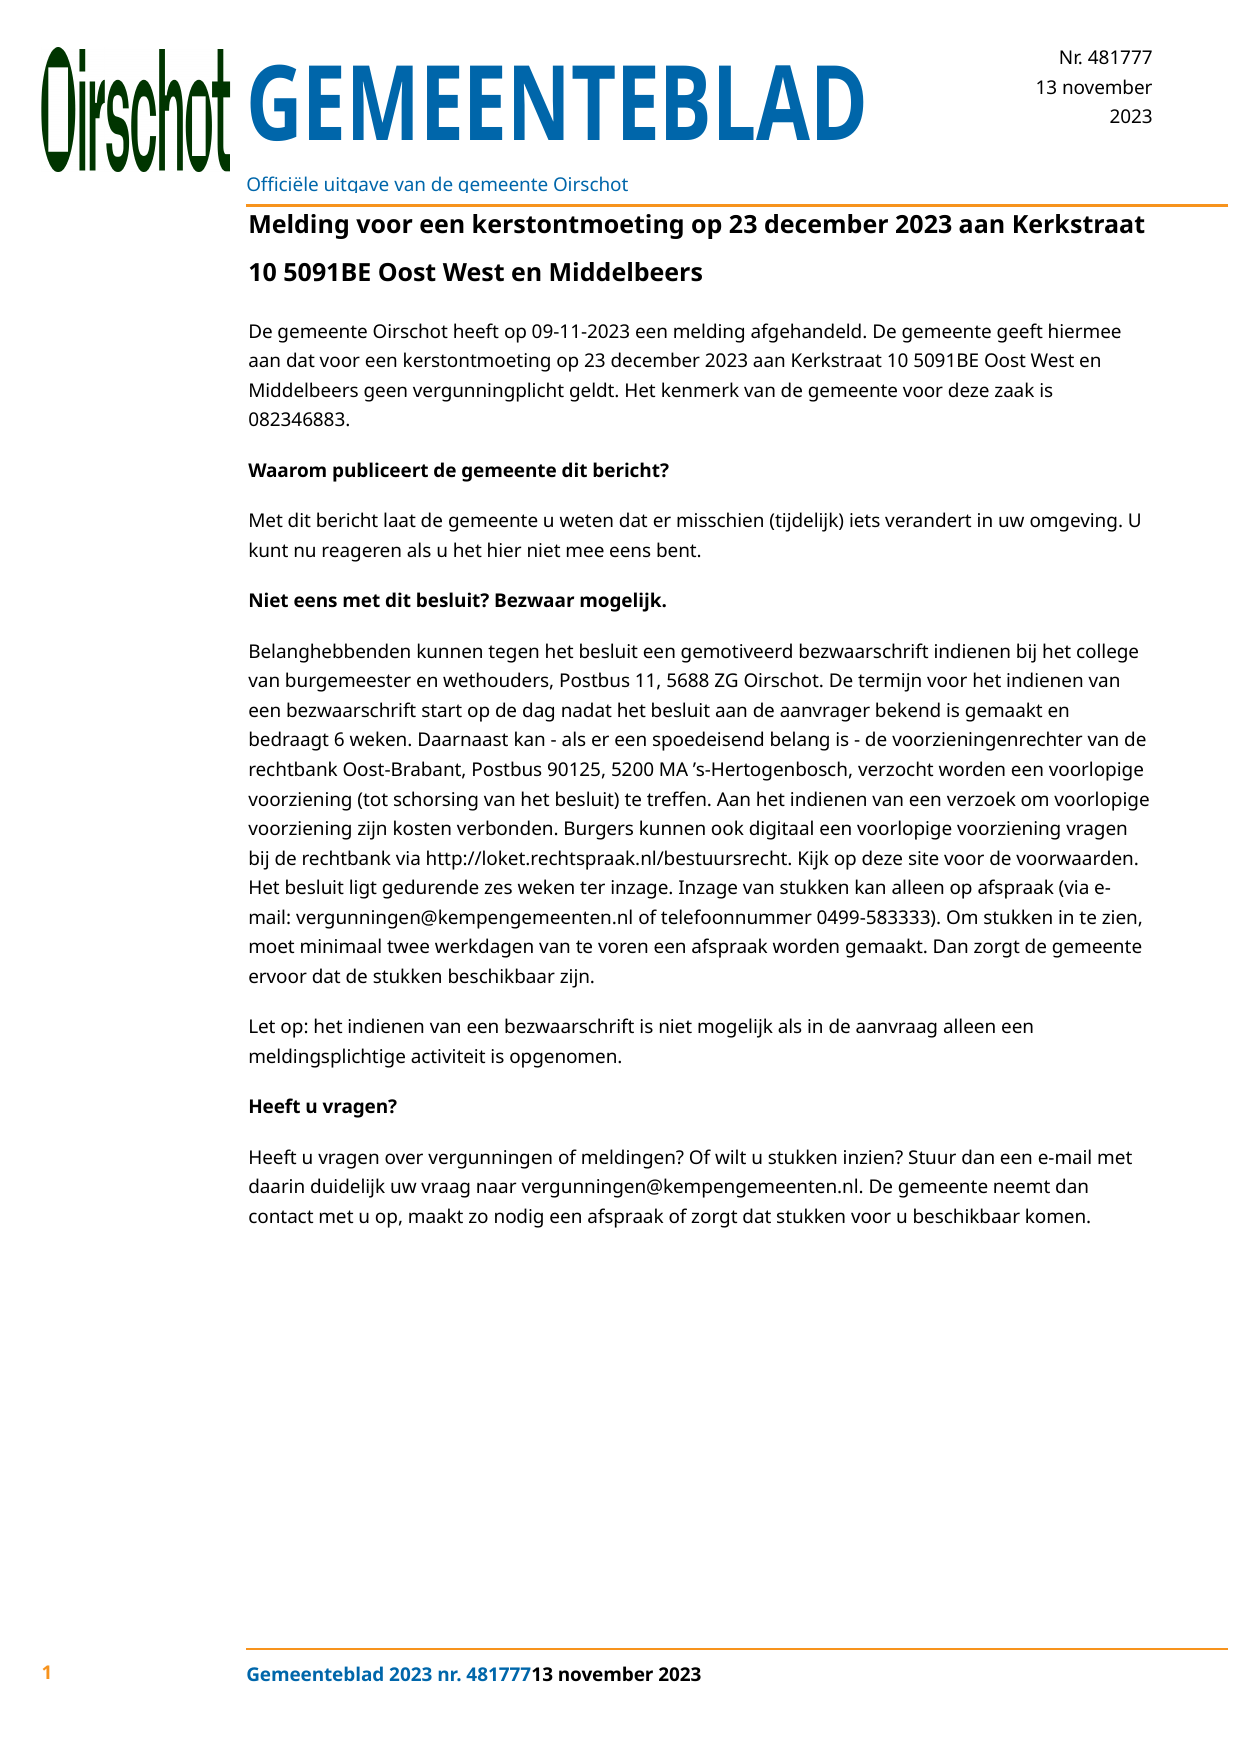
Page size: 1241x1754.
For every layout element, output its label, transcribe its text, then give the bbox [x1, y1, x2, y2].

text De gemeente Oirschot heeft op 09-11-2023 een melding afgehandeld. De gemeente geeft hiermee aan dat voor een kerstontmoeting op 23 december 2023 aan Kerkstraat 10 5091BE Oost West en Middelbeers geen vergunningplicht geldt. Het kenmerk van de gemeente voor deze zaak is 082346883. [248, 318, 1152, 432]
text Heeft u vragen over vergunningen of meldingen? Of wilt u stukken inzien? Stuur dan een e-mail met daarin duidelijk uw vraag naar vergunningen@kempengemeenten.nl. De gemeente neemt dan contact met u op, maakt zo nodig een afspraak of zorgt dat stukken voor u beschikbaar komen. [248, 1144, 1152, 1229]
text Let op: het indienen van een bezwaarschrift is niet mogelijk als in de aanvraag alleen een meldingsplichtige activiteit is opgenomen. [248, 1014, 1152, 1069]
text Met dit bericht laat de gemeente u weten dat er misschien (tijdelijk) iets verandert in uw omgeving. U kunt nu reageren als u het hier niet mee eens bent. [248, 507, 1152, 563]
text Waarom publiceert de gemeente dit bericht? [248, 457, 1152, 483]
picture [41, 47, 231, 172]
text Melding voor een kerstontmoeting op 23 december 2023 aan Kerkstraat 10 5091BE Oost West en Middelbeers [248, 207, 1152, 288]
text Niet eens met dit besluit? Bezwaar mogelijk. [248, 587, 1152, 613]
text Heeft u vragen? [248, 1094, 1152, 1119]
text Belanghebbenden kunnen tegen het besluit een gemotiveerd bezwaarschrift indienen bij het college van burgemeester en wethouders, Postbus 11, 5688 ZG Oirschot. De termijn voor het indienen van een bezwaarschrift start op de dag nadat het besluit aan de aanvrager bekend is gemaakt en bedraagt 6 weken. Daarnaast kan - als er een spoedeisend belang is - de voorzieningenrechter van de rechtbank Oost-Brabant, Postbus 90125, 5200 MA ’s-Hertogenbosch, verzocht worden een voorlopige voorziening (tot schorsing van het besluit) te treffen. Aan het indienen van een verzoek om voorlopige voorziening zijn kosten verbonden. Burgers kunnen ook digitaal een voorlopige voorziening vragen bij de rechtbank via http://loket.rechtspraak.nl/bestuursrecht. Kijk op deze site voor de voorwaarden. Het besluit ligt gedurende zes weken ter inzage. Inzage van stukken kan alleen op afspraak (via e-mail: vergunningen@kempengemeenten.nl of telefoonnummer 0499-583333). Om stukken in te zien, moet minimaal twee werkdagen van te voren een afspraak worden gemaakt. Dan zorgt de gemeente ervoor dat de stukken beschikbaar zijn. [248, 638, 1152, 989]
